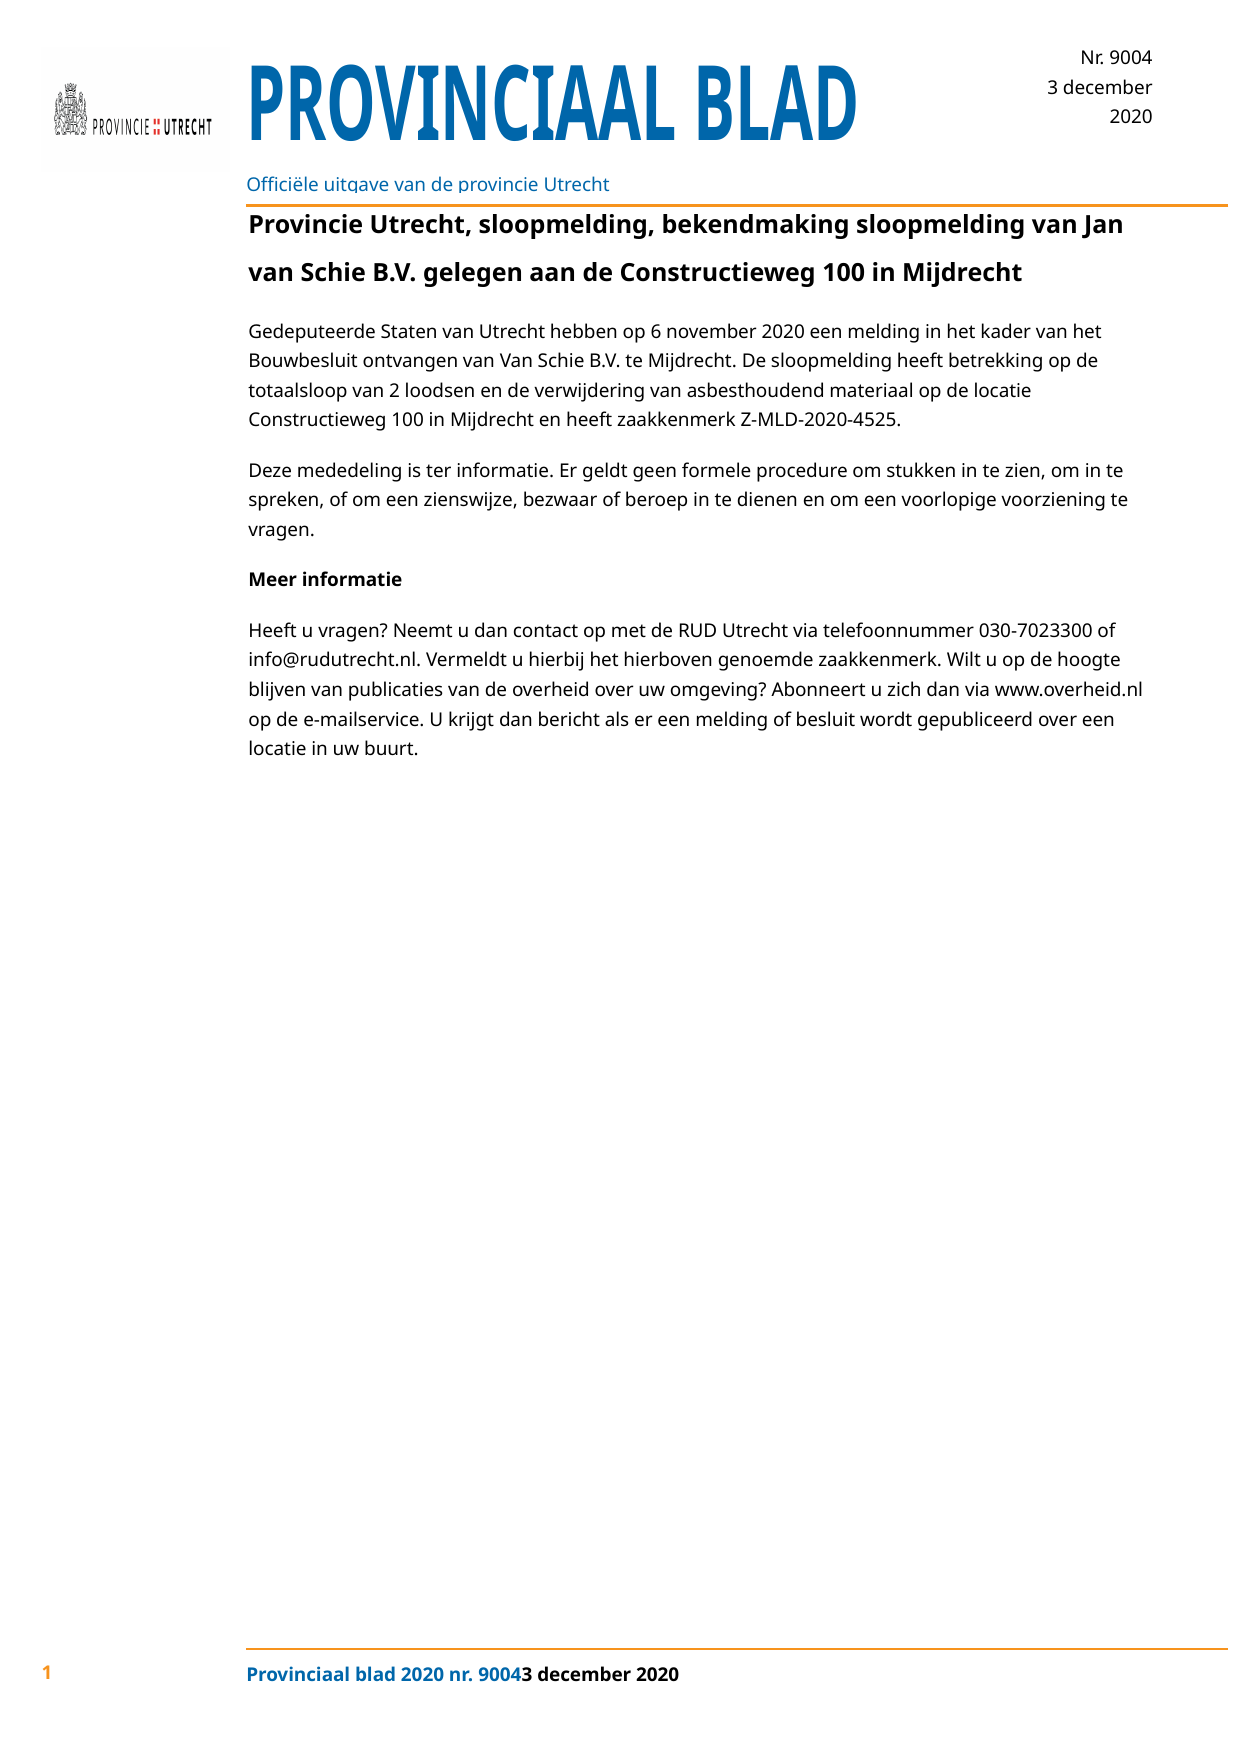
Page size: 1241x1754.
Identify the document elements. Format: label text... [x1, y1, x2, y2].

text Meer informatie [248, 567, 1152, 592]
text Gedeputeerde Staten van Utrecht hebben op 6 november 2020 een melding in het kader van het Bouwbesluit ontvangen van Van Schie B.V. te Mijdrecht. De sloopmelding heeft betrekking op de totaalsloop van 2 loodsen en de verwijdering van asbesthoudend materiaal op de locatie Constructieweg 100 in Mijdrecht en heeft zaakkenmerk Z-MLD-2020-4525. [248, 318, 1152, 432]
picture [41, 47, 231, 172]
text Provincie Utrecht, sloopmelding, bekendmaking sloopmelding van Jan van Schie B.V. gelegen aan de Constructieweg 100 in Mijdrecht [248, 207, 1152, 288]
text Deze mededeling is ter informatie. Er geldt geen formele procedure om stukken in te zien, om in te spreken, of om een zienswijze, bezwaar of beroep in te dienen en om een voorlopige voorziening te vragen. [248, 457, 1152, 542]
text Heeft u vragen? Neemt u dan contact op met de RUD Utrecht via telefoonnummer 030-7023300 of info@rudutrecht.nl. Vermeldt u hierbij het hierboven genoemde zaakkenmerk. Wilt u op de hoogte blijven van publicaties van de overheid over uw omgeving? Abonneert u zich dan via www.overheid.nl op de e-mailservice. U krijgt dan bericht als er een melding of besluit wordt gepubliceerd over een locatie in uw buurt. [248, 617, 1152, 761]
